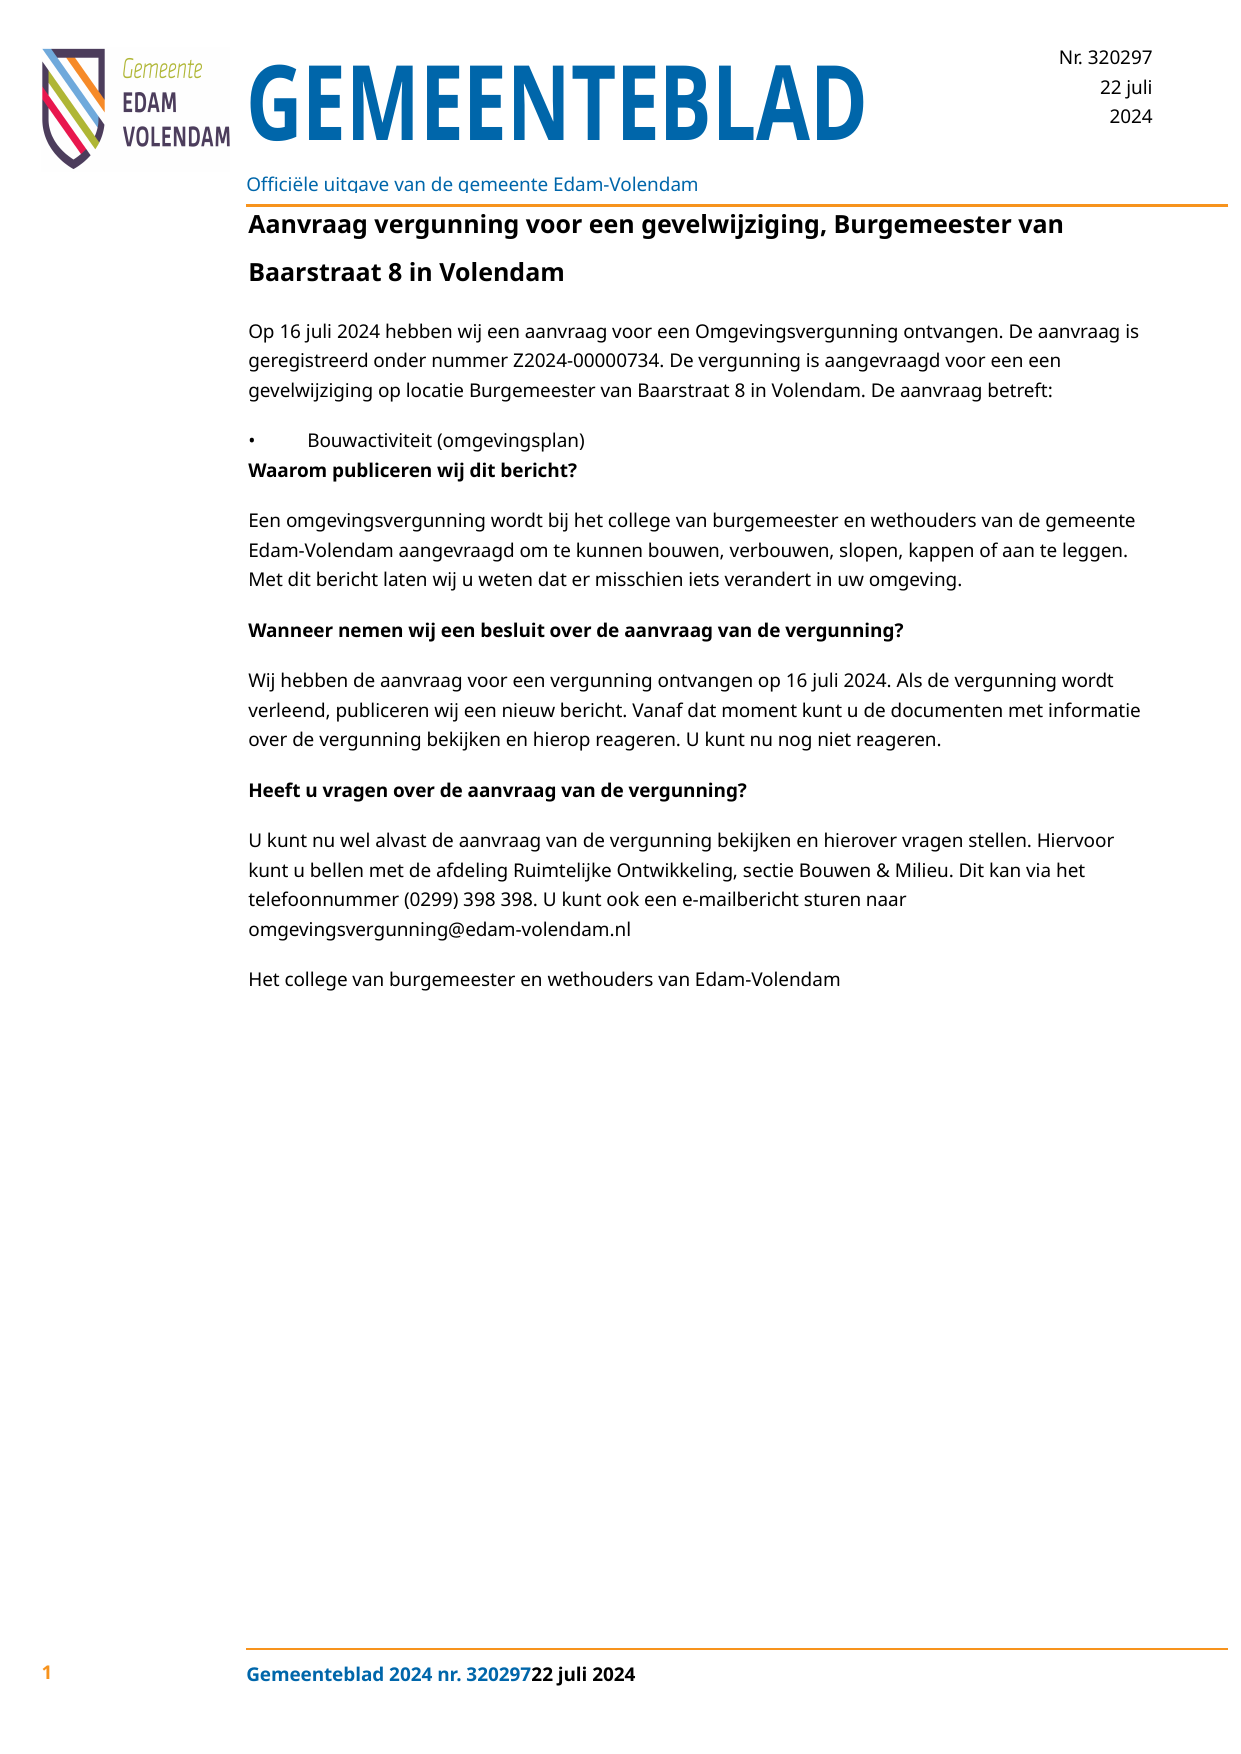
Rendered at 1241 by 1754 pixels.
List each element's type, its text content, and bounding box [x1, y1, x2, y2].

text Aanvraag vergunning voor een gevelwijziging, Burgemeester van Baarstraat 8 in Volendam [248, 207, 1152, 288]
text Op 16 juli 2024 hebben wij een aanvraag voor een Omgevingsvergunning ontvangen. De aanvraag is geregistreerd onder nummer Z2024-00000734. De vergunning is aangevraagd voor een een gevelwijziging op locatie Burgemeester van Baarstraat 8 in Volendam. De aanvraag betreft: [248, 318, 1152, 403]
text Waarom publiceren wij dit bericht? [248, 457, 1152, 483]
text Wij hebben de aanvraag voor een vergunning ontvangen op 16 juli 2024. Als de vergunning wordt verleend, publiceren wij een nieuw bericht. Vanaf dat moment kunt u de documenten met informatie over de vergunning bekijken en hierop reageren. U kunt nu nog niet reageren. [248, 667, 1152, 752]
list Bouwactiviteit (omgevingsplan) [248, 427, 1152, 453]
text Wanneer nemen wij een besluit over de aanvraag van de vergunning? [248, 617, 1152, 643]
picture [41, 47, 231, 172]
text Heeft u vragen over de aanvraag van de vergunning? [248, 777, 1152, 803]
text Het college van burgemeester en wethouders van Edam-Volendam [248, 967, 1152, 992]
text Een omgevingsvergunning wordt bij het college van burgemeester en wethouders van de gemeente Edam-Volendam aangevraagd om te kunnen bouwen, verbouwen, slopen, kappen of aan te leggen. Met dit bericht laten wij u weten dat er misschien iets verandert in uw omgeving. [248, 507, 1152, 592]
text U kunt nu wel alvast de aanvraag van de vergunning bekijken en hierover vragen stellen. Hiervoor kunt u bellen met de afdeling Ruimtelijke Ontwikkeling, sectie Bouwen & Milieu. Dit kan via het telefoonnummer (0299) 398 398. U kunt ook een e-mailbericht sturen naar omgevingsvergunning@edam-volendam.nl [248, 827, 1152, 942]
